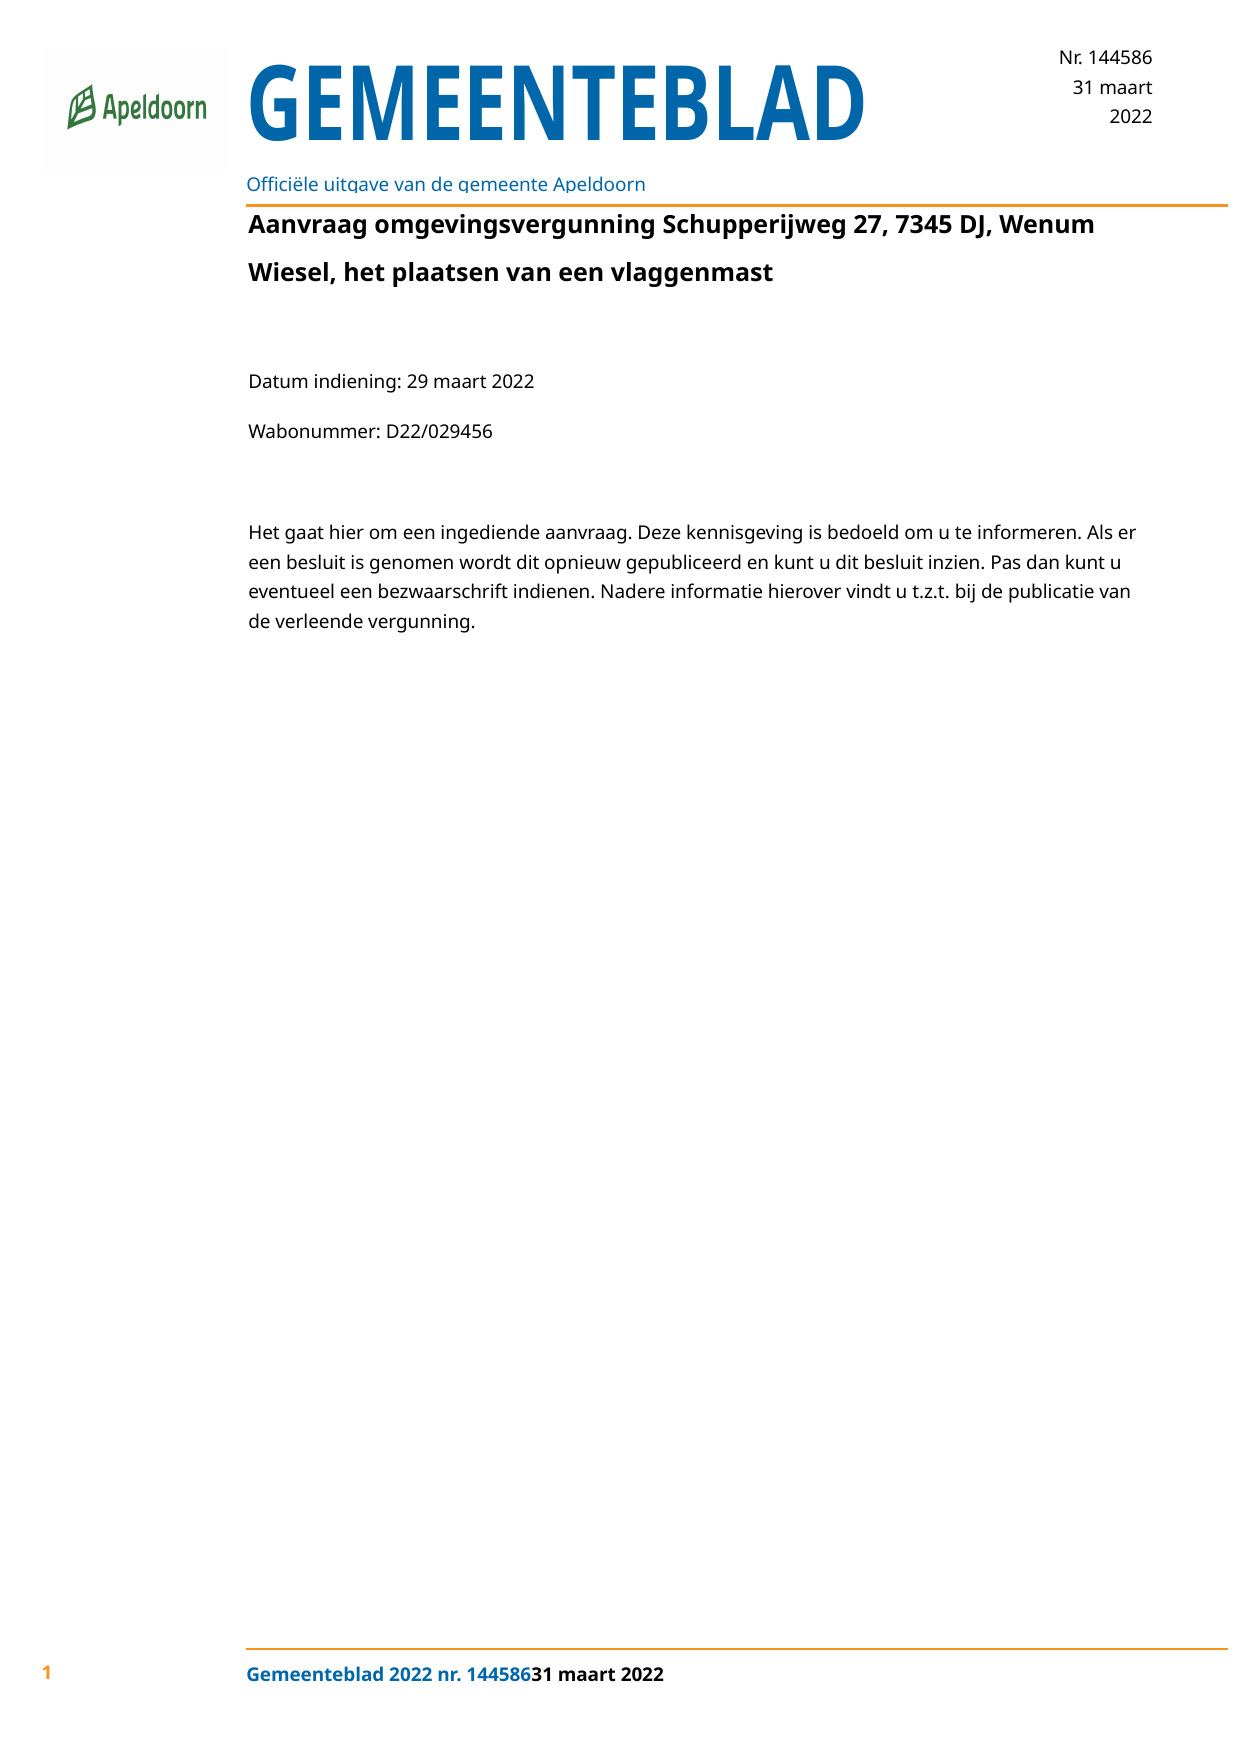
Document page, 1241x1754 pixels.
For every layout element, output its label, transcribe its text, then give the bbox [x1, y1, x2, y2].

picture [41, 47, 231, 172]
text Wabonummer: D22/029456 [248, 419, 1152, 444]
text Datum indiening: 29 maart 2022 [248, 368, 1152, 394]
text Aanvraag omgevingsvergunning Schupperijweg 27, 7345 DJ, Wenum Wiesel, het plaatsen van een vlaggenmast [248, 207, 1152, 288]
text Het gaat hier om een ingediende aanvraag. Deze kennisgeving is bedoeld om u te informeren. Als er een besluit is genomen wordt dit opnieuw gepubliceerd en kunt u dit besluit inzien. Pas dan kunt u eventueel een bezwaarschrift indienen. Nadere informatie hierover vindt u t.z.t. bij de publicatie van de verleende vergunning. [248, 519, 1152, 634]
